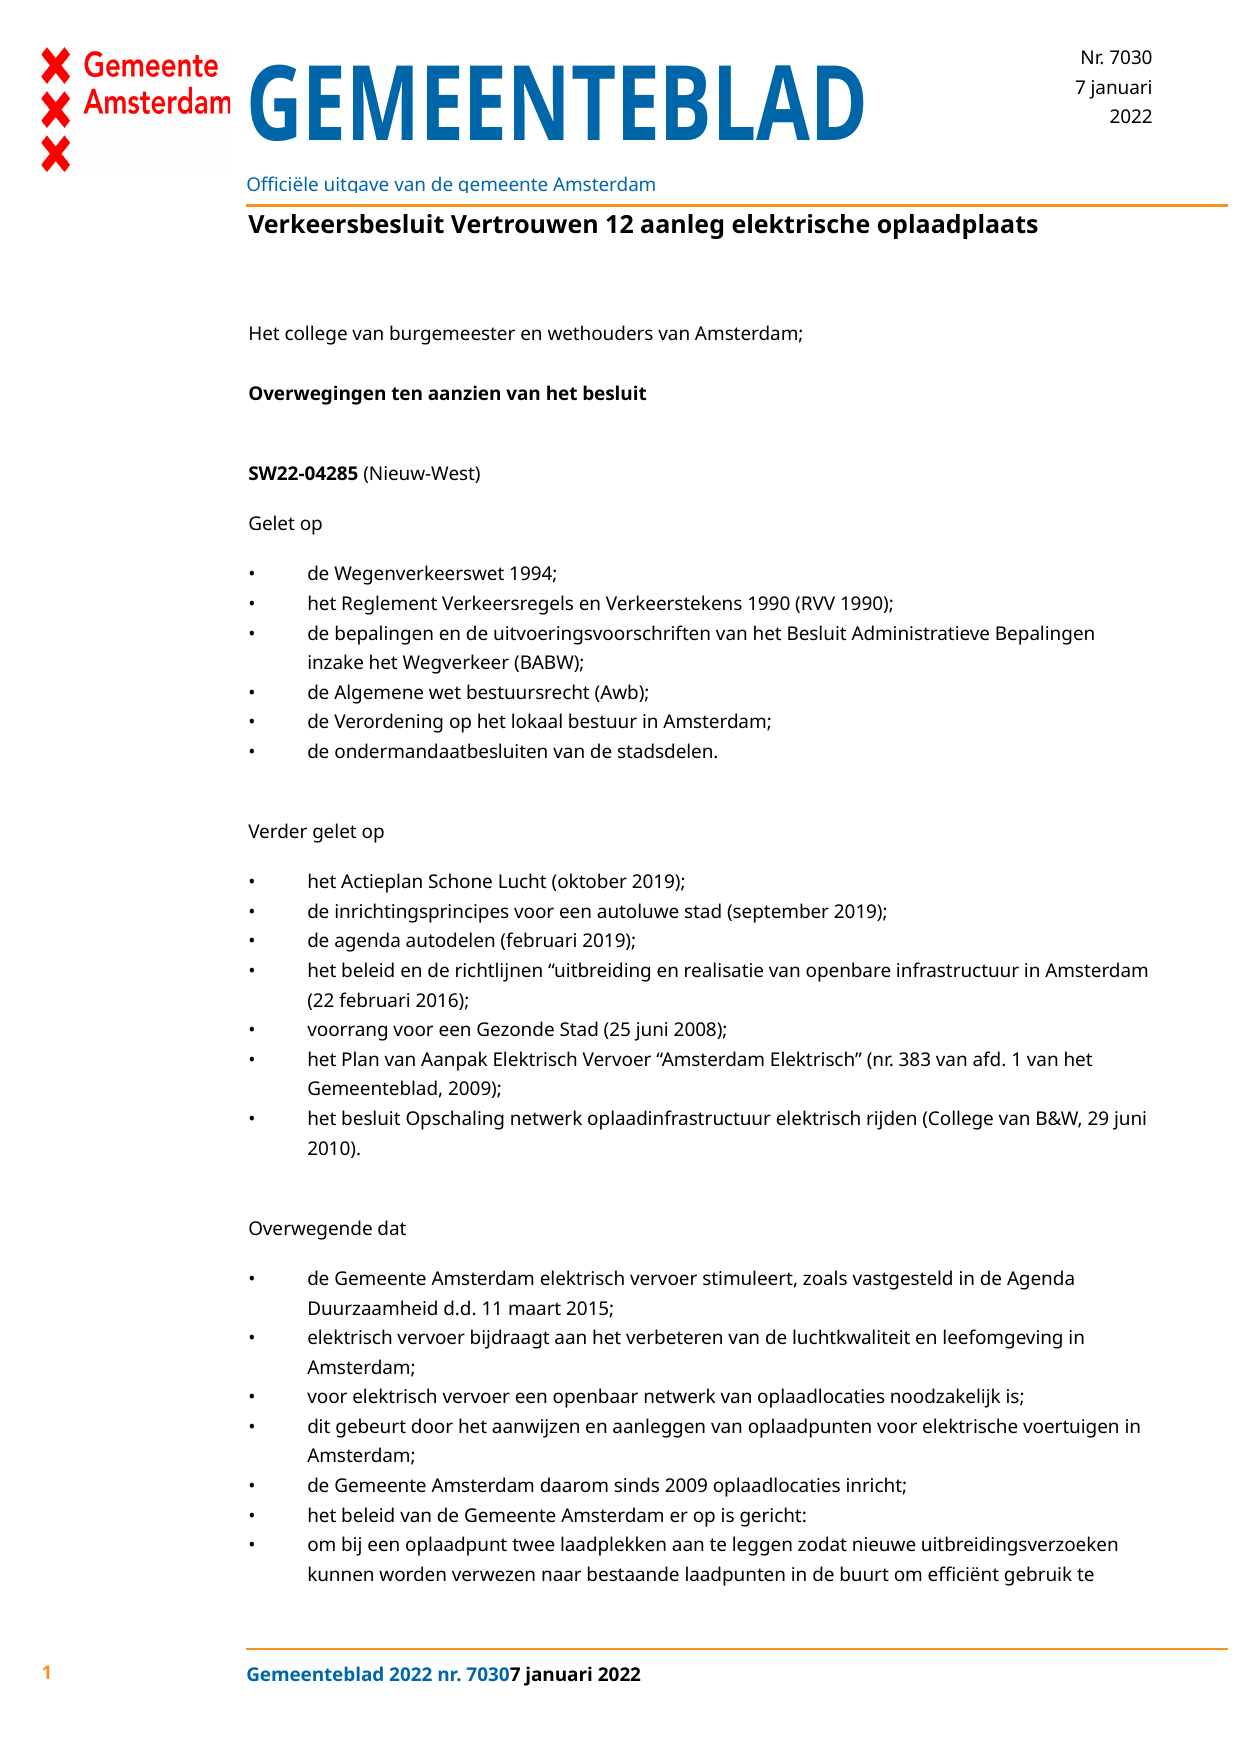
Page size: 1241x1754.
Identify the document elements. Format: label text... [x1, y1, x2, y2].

list de Gemeente Amsterdam daarom sinds 2009 oplaadlocaties inricht; [248, 1472, 1152, 1498]
list elektrisch vervoer bijdraagt aan het verbeteren van de luchtkwaliteit en leefomgeving in Amsterdam; [248, 1324, 1152, 1380]
list de Verordening op het lokaal bestuur in Amsterdam; [248, 708, 1152, 734]
list de Algemene wet bestuursrecht (Awb); [248, 679, 1152, 705]
text Verkeersbesluit Vertrouwen 12 aanleg elektrische oplaadplaats [248, 207, 1152, 241]
list voor elektrisch vervoer een openbaar netwerk van oplaadlocaties noodzakelijk is; [248, 1383, 1152, 1409]
list de Gemeente Amsterdam elektrisch vervoer stimuleert, zoals vastgesteld in de Agenda Duurzaamheid d.d. 11 maart 2015; [248, 1265, 1152, 1321]
list het Actieplan Schone Lucht (oktober 2019); [248, 868, 1152, 894]
list het Reglement Verkeersregels en Verkeerstekens 1990 (RVV 1990); [248, 590, 1152, 616]
text Overwegingen ten aanzien van het besluit [248, 380, 1152, 406]
list het beleid van de Gemeente Amsterdam er op is gericht: [248, 1502, 1152, 1528]
picture [41, 47, 231, 172]
list de inrichtingsprincipes voor een autoluwe stad (september 2019); [248, 898, 1152, 924]
text Overwegende dat [248, 1215, 1152, 1241]
list om bij een oplaadpunt twee laadplekken aan te leggen zodat nieuwe uitbreidingsverzoeken kunnen worden verwezen naar bestaande laadpunten in de buurt om efficiënt gebruik te [248, 1531, 1152, 1587]
list voorrang voor een Gezonde Stad (25 juni 2008); [248, 1016, 1152, 1042]
list de ondermandaatbesluiten van de stadsdelen. [248, 738, 1152, 764]
list de Wegenverkeerswet 1994; [248, 561, 1152, 586]
list het Plan van Aanpak Elektrisch Vervoer “Amsterdam Elektrisch” (nr. 383 van afd. 1 van het Gemeenteblad, 2009); [248, 1046, 1152, 1101]
text Het college van burgemeester en wethouders van Amsterdam; [248, 321, 1152, 346]
text Gelet op [248, 510, 1152, 536]
list het beleid en de richtlijnen “uitbreiding en realisatie van openbare infrastructuur in Amsterdam (22 februari 2016); [248, 957, 1152, 1013]
list de bepalingen en de uitvoeringsvoorschriften van het Besluit Administratieve Bepalingen inzake het Wegverkeer (BABW); [248, 620, 1152, 675]
list de agenda autodelen (februari 2019); [248, 928, 1152, 953]
list dit gebeurt door het aanwijzen en aanleggen van oplaadpunten voor elektrische voertuigen in Amsterdam; [248, 1413, 1152, 1468]
list het besluit Opschaling netwerk oplaadinfrastructuur elektrisch rijden (College van B&W, 29 juni 2010). [248, 1105, 1152, 1161]
text Verder gelet op [248, 818, 1152, 844]
text SW22-04285 (Nieuw-West) [248, 460, 1152, 486]
